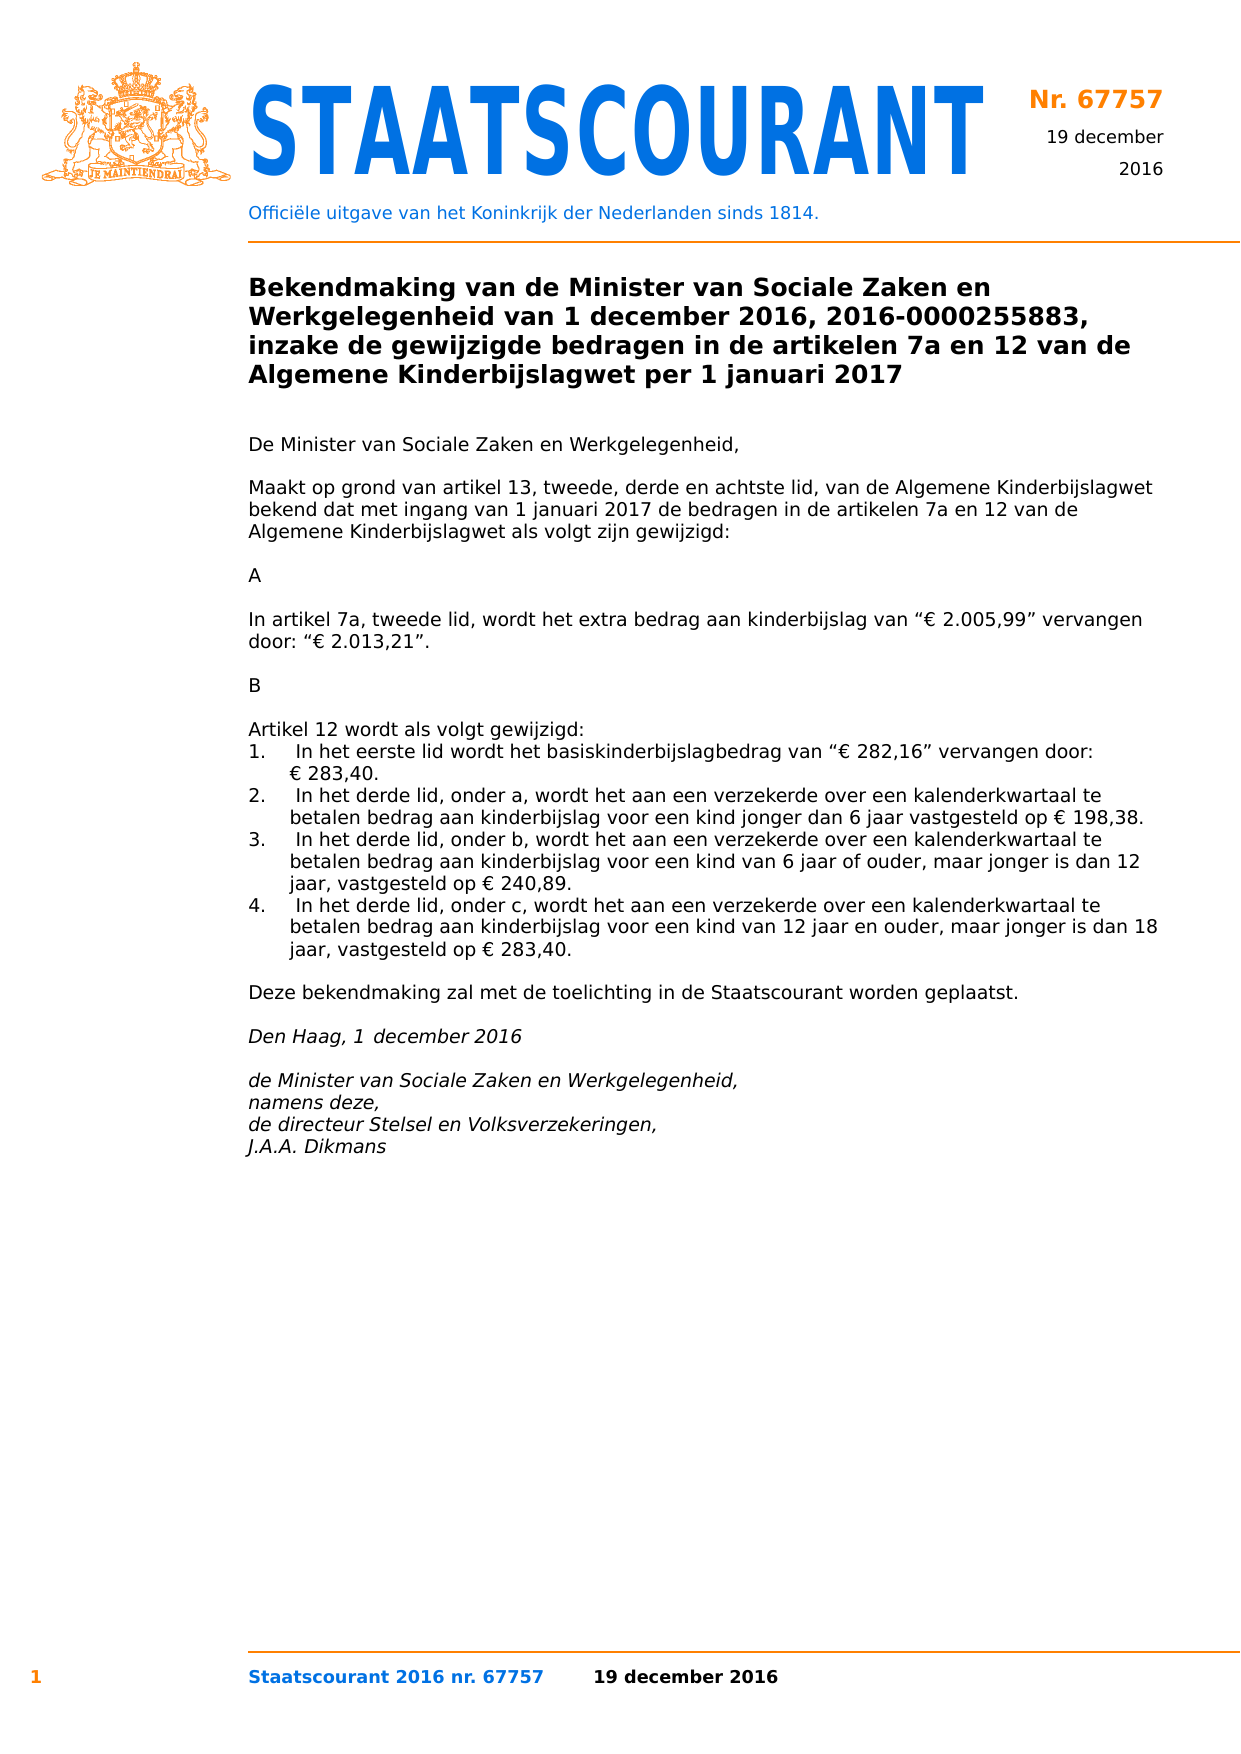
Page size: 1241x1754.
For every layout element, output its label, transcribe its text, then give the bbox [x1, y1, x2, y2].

text 1. In het eerste lid wordt het basiskinderbijslagbedrag van “€ 282,16” vervangen door: € 283,40. [248, 741, 1163, 784]
text In artikel 7a, tweede lid, wordt het extra bedrag aan kinderbijslag van “€ 2.005,99” vervangen door: “€ 2.013,21”. [248, 609, 1163, 653]
text Artikel 12 wordt als volgt gewijzigd: [248, 719, 1163, 741]
table_header Nr. 67757 [998, 62, 1240, 121]
subtitle Bekendmaking van de Minister van Sociale Zaken en Werkgelegenheid van 1 december 2016, 2016-0000255883, inzake de gewijzigde bedragen in de artikelen 7a en 12 van de Algemene Kinderbijslagwet per 1 januari 2017 [248, 273, 1163, 390]
text Deze bekendmaking zal met de toelichting in de Staatscourant worden geplaatst. [248, 982, 1163, 1004]
text 3. In het derde lid, onder b, wordt het aan een verzekerde over een kalenderkwartaal te betalen bedrag aan kinderbijslag voor een kind van 6 jaar of ouder, maar jonger is dan 12 jaar, vastgesteld op € 240,89. [248, 828, 1163, 894]
text de Minister van Sociale Zaken en Werkgelegenheid, namens deze, de directeur Stelsel en Volksverzekeringen, J.A.A. Dikmans [248, 1070, 1163, 1158]
text B [248, 675, 1163, 697]
text A [248, 565, 1163, 587]
text Den Haag, 1 december 2016 [248, 1026, 1163, 1048]
text 4. In het derde lid, onder c, wordt het aan een verzekerde over een kalenderkwartaal te betalen bedrag aan kinderbijslag voor een kind van 12 jaar en ouder, maar jonger is dan 18 jaar, vastgesteld op € 283,40. [248, 894, 1163, 960]
text 2. In het derde lid, onder a, wordt het aan een verzekerde over een kalenderkwartaal te betalen bedrag aan kinderbijslag voor een kind jonger dan 6 jaar vastgesteld op € 198,38. [248, 784, 1163, 828]
picture [41, 62, 231, 186]
text De Minister van Sociale Zaken en Werkgelegenheid, [248, 433, 1163, 455]
table_cell 19 december [998, 121, 1240, 153]
table_header STAATSCOURANT [248, 62, 998, 203]
table_cell Officiële uitgave van het Koninkrijk der Nederlanden sinds 1814. [248, 203, 1240, 241]
table_cell 2016 [998, 153, 1240, 203]
text Maakt op grond van artikel 13, tweede, derde en achtste lid, van de Algemene Kinderbijslagwet bekend dat met ingang van 1 januari 2017 de bedragen in de artikelen 7a en 12 van de Algemene Kinderbijslagwet als volgt zijn gewijzigd: [248, 477, 1163, 543]
table_header [25, 62, 248, 241]
